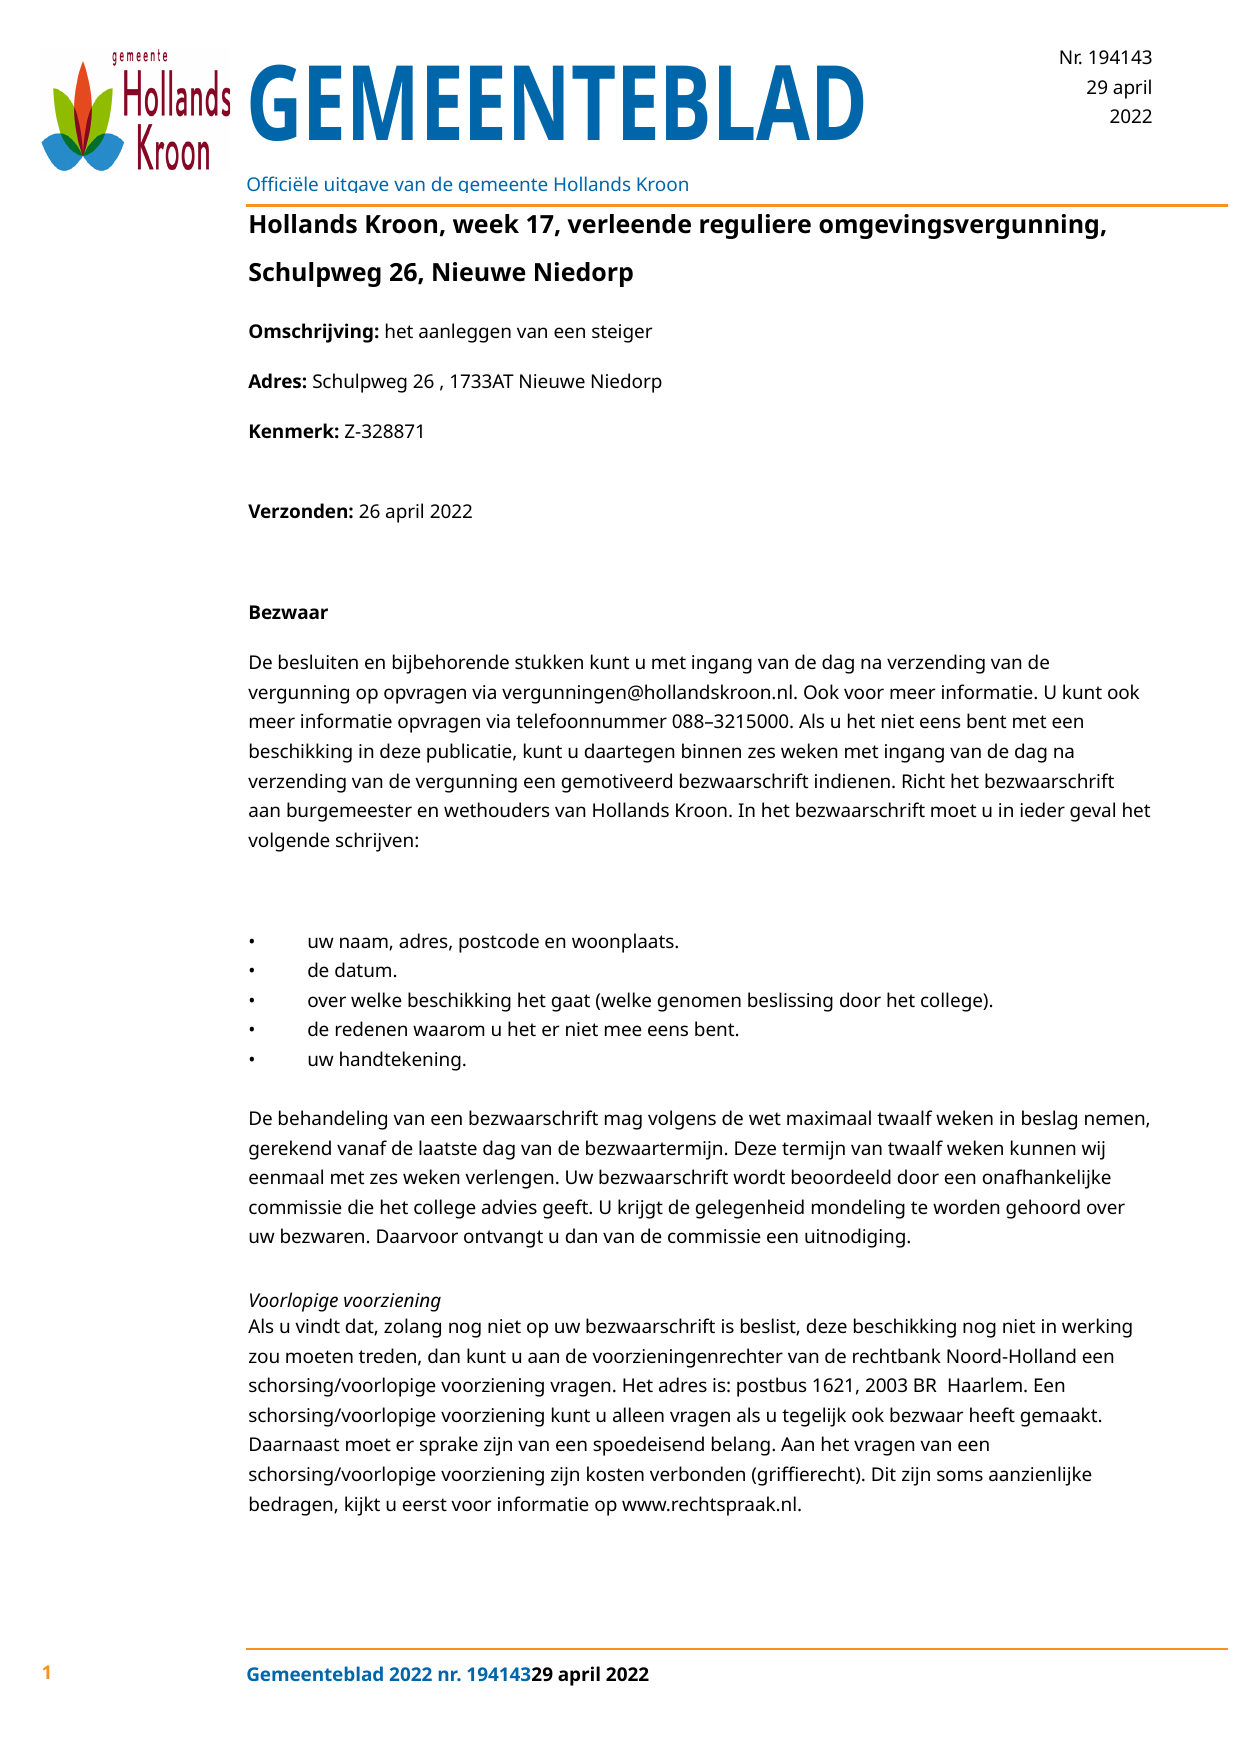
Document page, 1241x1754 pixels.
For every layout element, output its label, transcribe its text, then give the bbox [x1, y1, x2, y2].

text Als u vindt dat, zolang nog niet op uw bezwaarschrift is beslist, deze beschikking nog niet in werking zou moeten treden, dan kunt u aan de voorzieningenrechter van de rechtbank Noord-Holland een schorsing/voorlopige voorziening vragen. Het adres is: postbus 1621, 2003 BR Haarlem. Een schorsing/voorlopige voorziening kunt u alleen vragen als u tegelijk ook bezwaar heeft gemaakt. Daarnaast moet er sprake zijn van een spoedeisend belang. Aan het vragen van een schorsing/voorlopige voorziening zijn kosten verbonden (griffierecht). Dit zijn soms aanzienlijke bedragen, kijkt u eerst voor informatie op www.rechtspraak.nl. [248, 1313, 1152, 1517]
text Verzonden: 26 april 2022 [248, 498, 1152, 524]
text Voorlopige voorziening [248, 1288, 1152, 1313]
table_header [700, 469, 1152, 495]
list de redenen waarom u het er niet mee eens bent. [248, 1017, 1152, 1042]
text Kenmerk: Z-328871 [248, 419, 1152, 444]
table_header [248, 469, 700, 495]
text Adres: Schulpweg 26 , 1733AT Nieuwe Niedorp [248, 368, 1152, 394]
list uw handtekening. [248, 1046, 1152, 1072]
text Hollands Kroon, week 17, verleende reguliere omgevingsvergunning, Schulpweg 26, Nieuwe Niedorp [248, 207, 1152, 288]
text Bezwaar [248, 599, 1152, 625]
text Omschrijving: het aanleggen van een steiger [248, 318, 1152, 344]
text De besluiten en bijbehorende stukken kunt u met ingang van de dag na verzending van de vergunning op opvragen via vergunningen@hollandskroon.nl. Ook voor meer informatie. U kunt ook meer informatie opvragen via telefoonnummer 088–3215000. Als u het niet eens bent met een beschikking in deze publicatie, kunt u daartegen binnen zes weken met ingang van de dag na verzending van de vergunning een gemotiveerd bezwaarschrift indienen. Richt het bezwaarschrift aan burgemeester en wethouders van Hollands Kroon. In het bezwaarschrift moet u in ieder geval het volgende schrijven: [248, 649, 1152, 853]
list uw naam, adres, postcode en woonplaats. [248, 928, 1152, 953]
list de datum. [248, 957, 1152, 983]
text De behandeling van een bezwaarschrift mag volgens de wet maximaal twaalf weken in beslag nemen, gerekend vanaf de laatste dag van de bezwaartermijn. Deze termijn van twaalf weken kunnen wij eenmaal met zes weken verlengen. Uw bezwaarschrift wordt beoordeeld door een onafhankelijke commissie die het college advies geeft. U krijgt de gelegenheid mondeling te worden gehoord over uw bezwaren. Daarvoor ontvangt u dan van de commissie een uitnodiging. [248, 1105, 1152, 1249]
picture [41, 47, 231, 172]
list over welke beschikking het gaat (welke genomen beslissing door het college). [248, 987, 1152, 1013]
